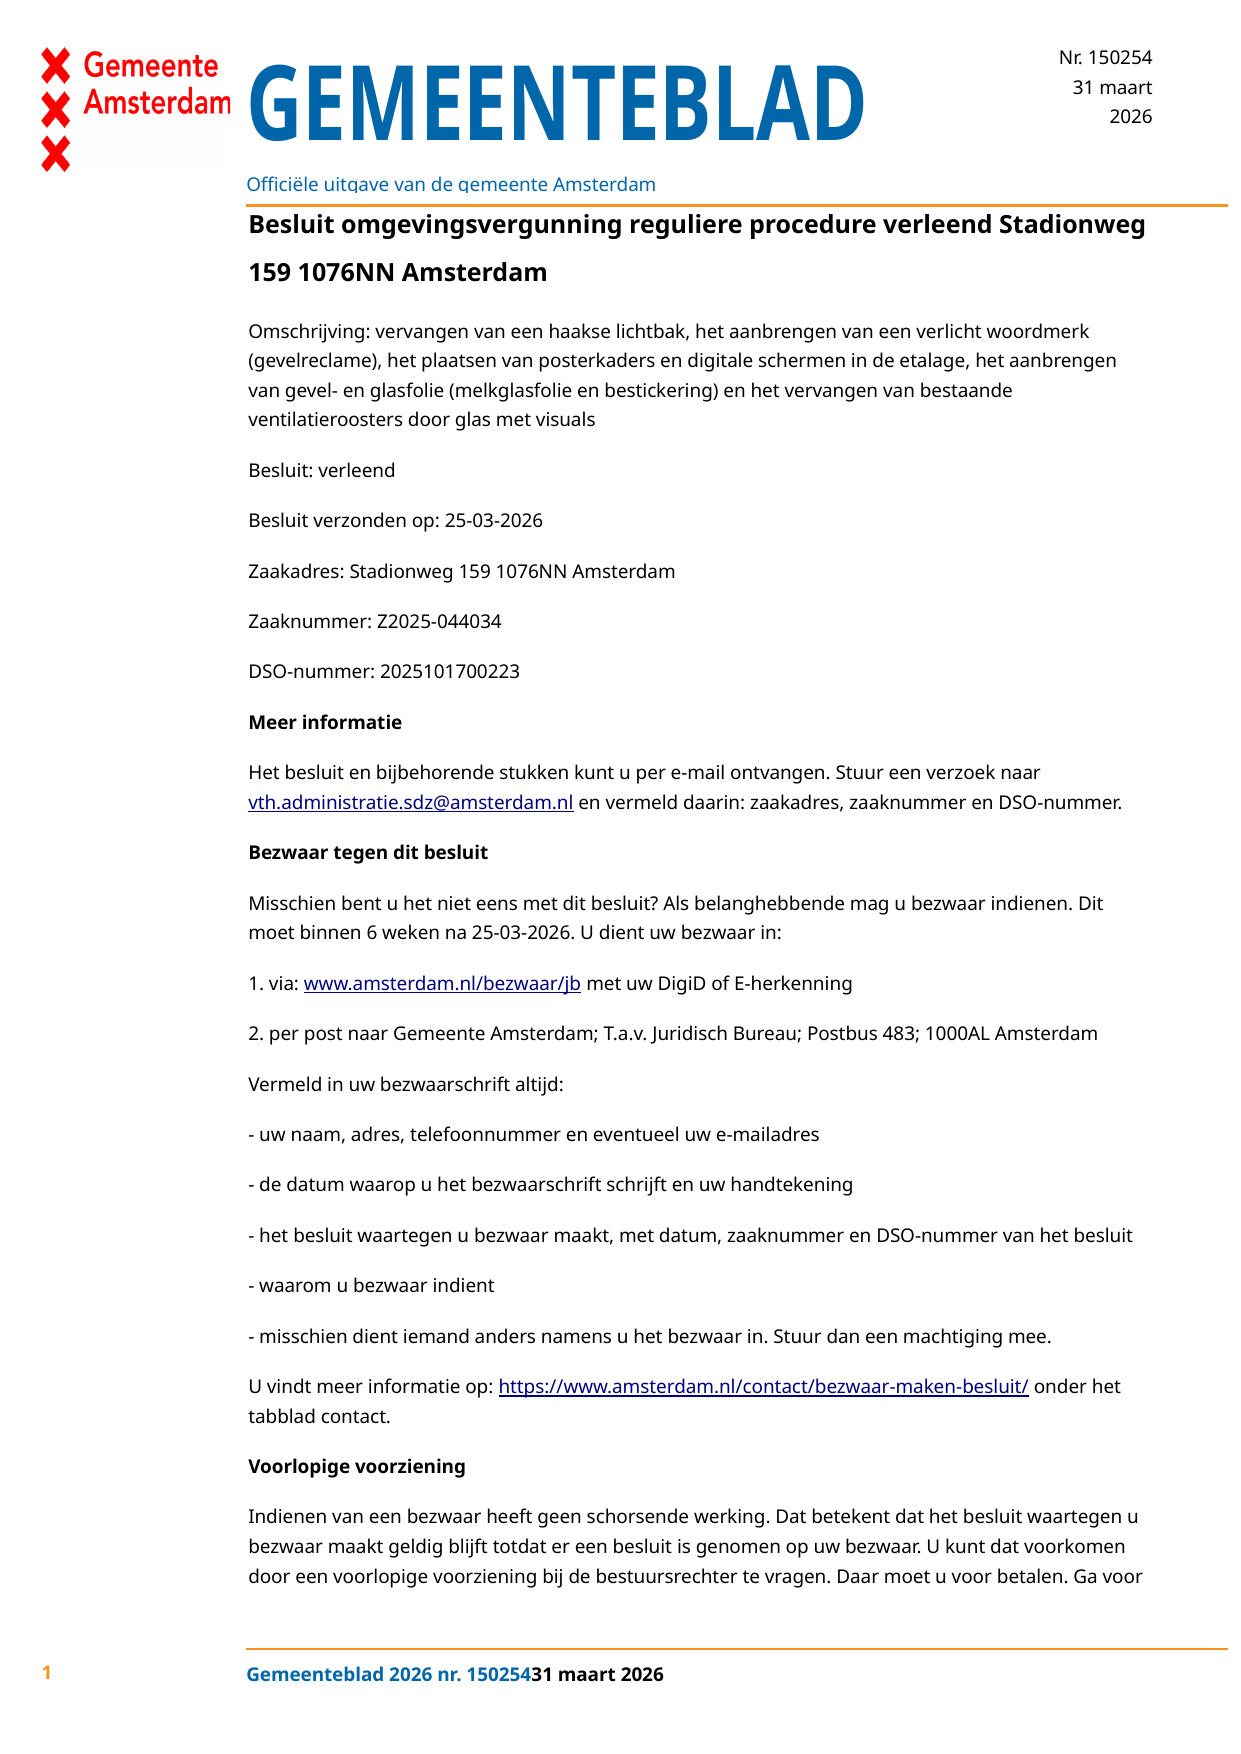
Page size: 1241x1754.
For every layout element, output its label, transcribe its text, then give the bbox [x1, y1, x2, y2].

text Indienen van een bezwaar heeft geen schorsende werking. Dat betekent dat het besluit waartegen u bezwaar maakt geldig blijft totdat er een besluit is genomen op uw bezwaar. U kunt dat voorkomen door een voorlopige voorziening bij de bestuursrechter te vragen. Daar moet u voor betalen. Ga voor [248, 1504, 1152, 1589]
text Besluit: verleend [248, 457, 1152, 483]
text - misschien dient iemand anders namens u het bezwaar in. Stuur dan een machtiging mee. [248, 1323, 1152, 1349]
text - het besluit waartegen u bezwaar maakt, met datum, zaaknummer en DSO-nummer van het besluit [248, 1222, 1152, 1248]
text Zaaknummer: Z2025-044034 [248, 608, 1152, 634]
text Voorlopige voorziening [248, 1453, 1152, 1479]
text Vermeld in uw bezwaarschrift altijd: [248, 1071, 1152, 1097]
text - waarom u bezwaar indient [248, 1272, 1152, 1298]
text Omschrijving: vervangen van een haakse lichtbak, het aanbrengen van een verlicht woordmerk (gevelreclame), het plaatsen van posterkaders en digitale schermen in de etalage, het aanbrengen van gevel- en glasfolie (melkglasfolie en bestickering) en het vervangen van bestaande ventilatieroosters door glas met visuals [248, 318, 1152, 432]
text U vindt meer informatie op: https://www.amsterdam.nl/contact/bezwaar-maken-besluit/ onder het tabblad contact. [248, 1373, 1152, 1429]
picture [41, 47, 231, 172]
text Besluit omgevingsvergunning reguliere procedure verleend Stadionweg 159 1076NN Amsterdam [248, 207, 1152, 288]
text Meer informatie [248, 709, 1152, 735]
text - uw naam, adres, telefoonnummer en eventueel uw e-mailadres [248, 1121, 1152, 1147]
text Misschien bent u het niet eens met dit besluit? Als belanghebbende mag u bezwaar indienen. Dit moet binnen 6 weken na 25-03-2026. U dient uw bezwaar in: [248, 890, 1152, 945]
text Zaakadres: Stadionweg 159 1076NN Amsterdam [248, 558, 1152, 584]
text 1. via: www.amsterdam.nl/bezwaar/jb met uw DigiD of E-herkenning [248, 970, 1152, 996]
text Besluit verzonden op: 25-03-2026 [248, 507, 1152, 533]
text - de datum waarop u het bezwaarschrift schrijft en uw handtekening [248, 1172, 1152, 1197]
text Het besluit en bijbehorende stukken kunt u per e-mail ontvangen. Stuur een verzoek naar vth.administratie.sdz@amsterdam.nl en vermeld daarin: zaakadres, zaaknummer en DSO-nummer. [248, 759, 1152, 815]
text DSO-nummer: 2025101700223 [248, 659, 1152, 684]
text Bezwaar tegen dit besluit [248, 839, 1152, 865]
text 2. per post naar Gemeente Amsterdam; T.a.v. Juridisch Bureau; Postbus 483; 1000AL Amsterdam [248, 1020, 1152, 1046]
